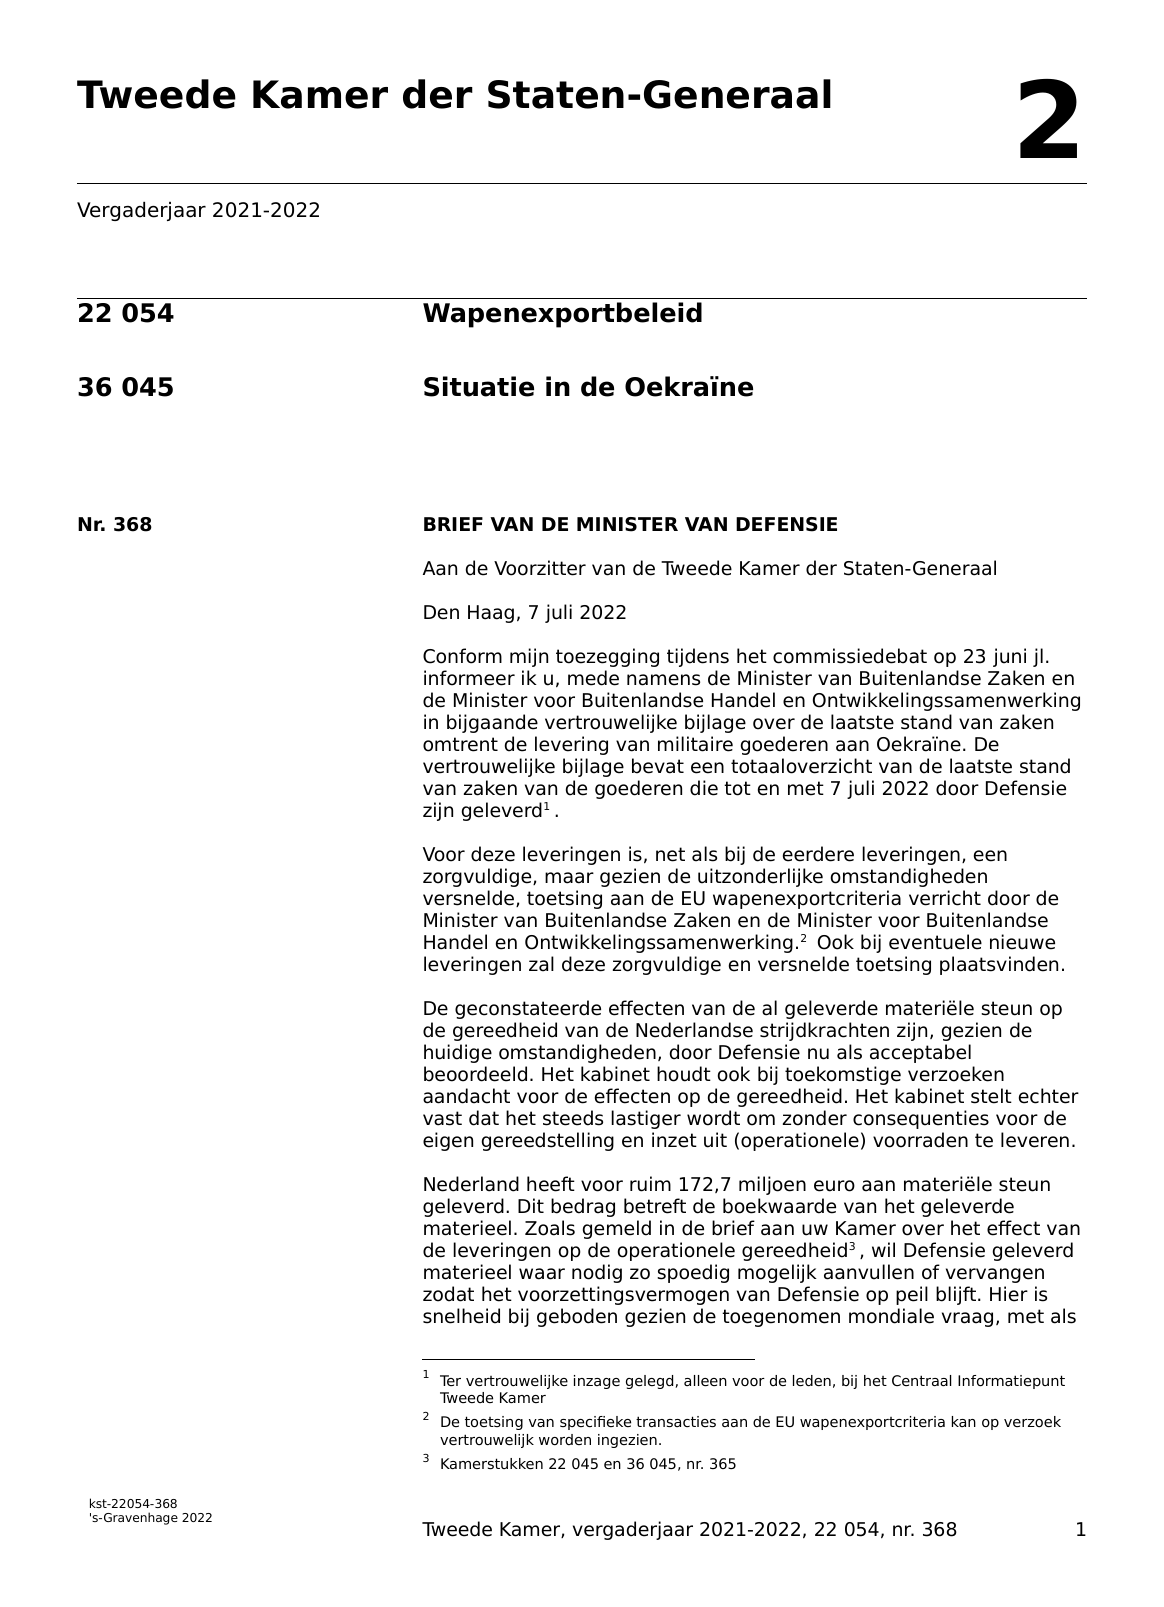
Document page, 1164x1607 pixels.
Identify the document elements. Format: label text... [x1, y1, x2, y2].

table_header 2 [886, 59, 1087, 183]
text Kamerstukken 22 045 en 36 045, nr. 365 [422, 1452, 1087, 1474]
table_header Tweede Kamer der Staten-Generaal [77, 59, 886, 183]
subtitle 36 045 Situatie in de Oekraïne [77, 373, 1087, 403]
text 's-Gravenhage 2022 [88, 1511, 323, 1525]
text De geconstateerde effecten van de al geleverde materiële steun op de gereedheid van de Nederlandse strijdkrachten zijn, gezien de huidige omstandigheden, door Defensie nu als acceptabel beoordeeld. Het kabinet houdt ook bij toekomstige verzoeken aandacht voor de effecten op de gereedheid. Het kabinet stelt echter vast dat het steeds lastiger wordt om zonder consequenties voor de eigen gereedstelling en inzet uit (operationele) voorraden te leveren. [422, 998, 1087, 1152]
text kst-22054-368 [88, 1497, 323, 1511]
text Conform mijn toezegging tijdens het commissiedebat op 23 juni jl. informeer ik u, mede namens de Minister van Buitenlandse Zaken en de Minister voor Buitenlandse Handel en Ontwikkelingssamenwerking in bijgaande vertrouwelijke bijlage over de laatste stand van zaken omtrent de levering van militaire goederen aan Oekraïne. De vertrouwelijke bijlage bevat een totaaloverzicht van de laatste stand van zaken van de goederen die tot en met 7 juli 2022 door Defensie zijn geleverd. [422, 646, 1087, 822]
subtitle Nr. 368 BRIEF VAN DE MINISTER VAN DEFENSIE [77, 514, 1087, 536]
text De toetsing van specifieke transacties aan de EU wapenexportcriteria kan op verzoek vertrouwelijk worden ingezien. [422, 1410, 1087, 1449]
text Voor deze leveringen is, net als bij de eerdere leveringen, een zorgvuldige, maar gezien de uitzonderlijke omstandigheden versnelde, toetsing aan de EU wapenexportcriteria verricht door de Minister van Buitenlandse Zaken en de Minister voor Buitenlandse Handel en Ontwikkelingssamenwerking. Ook bij eventuele nieuwe leveringen zal deze zorgvuldige en versnelde toetsing plaatsvinden. [422, 844, 1087, 976]
text Ter vertrouwelijke inzage gelegd, alleen voor de leden, bij het Centraal Informatiepunt Tweede Kamer [422, 1368, 1087, 1407]
text Aan de Voorzitter van de Tweede Kamer der Staten-Generaal [422, 558, 1087, 580]
table_cell Vergaderjaar 2021-2022 [77, 184, 1087, 298]
subtitle 22 054 Wapenexportbeleid [77, 299, 1087, 329]
text Den Haag, 7 juli 2022 [422, 602, 1087, 624]
text Nederland heeft voor ruim 172,7 miljoen euro aan materiële steun geleverd. Dit bedrag betreft de boekwaarde van het geleverde materieel. Zoals gemeld in de brief aan uw Kamer over het effect van de leveringen op de operationele gereedheid, wil Defensie geleverd materieel waar nodig zo spoedig mogelijk aanvullen of vervangen zodat het voorzettingsvermogen van Defensie op peil blijft. Hier is snelheid bij geboden gezien de toegenomen mondiale vraag, met als [422, 1174, 1087, 1328]
